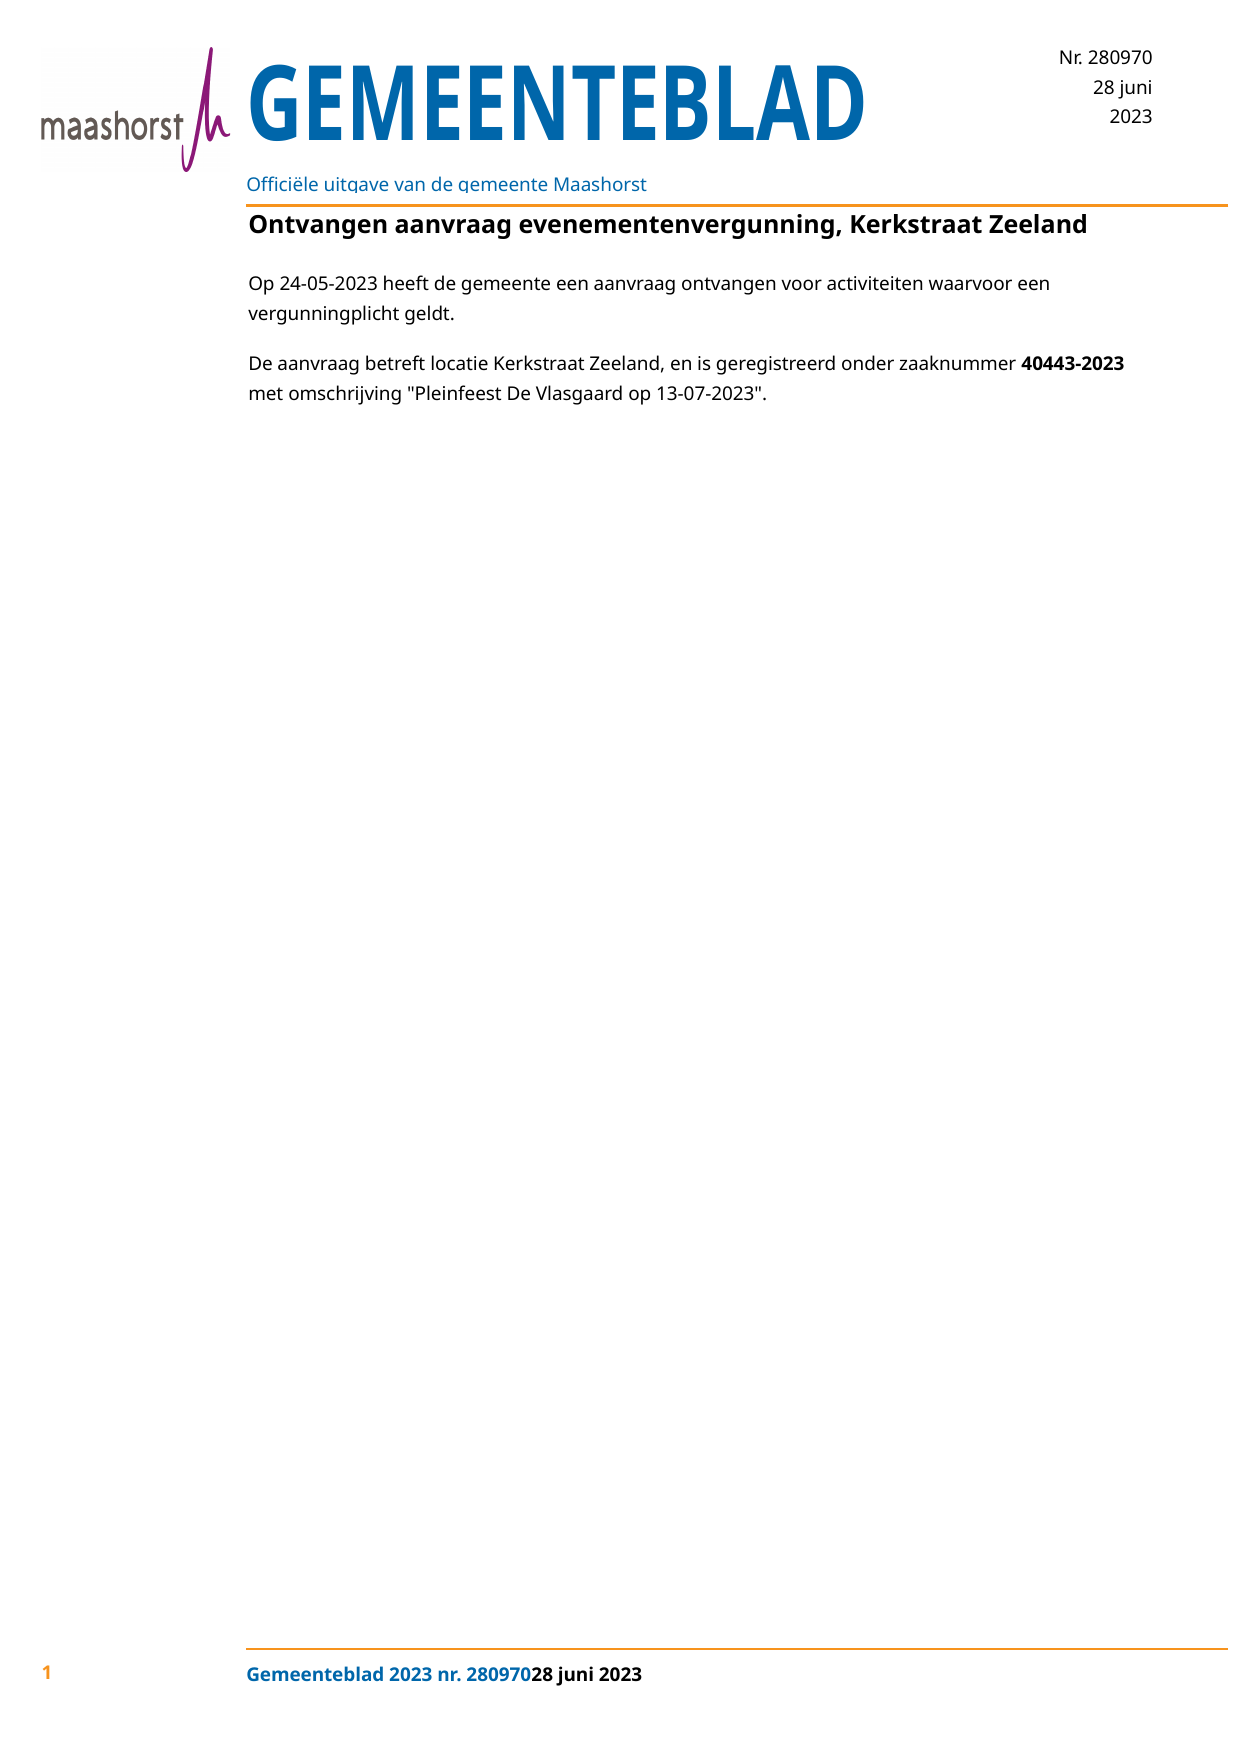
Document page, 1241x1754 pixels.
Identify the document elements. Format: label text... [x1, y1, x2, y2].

text De aanvraag betreft locatie Kerkstraat Zeeland, en is geregistreerd onder zaaknummer 40443-2023 met omschrijving "Pleinfeest De Vlasgaard op 13-07-2023". [248, 350, 1152, 406]
text Op 24-05-2023 heeft de gemeente een aanvraag ontvangen voor activiteiten waarvoor een vergunningplicht geldt. [248, 270, 1152, 326]
picture [41, 47, 231, 172]
text Ontvangen aanvraag evenementenvergunning, Kerkstraat Zeeland [248, 207, 1152, 241]
